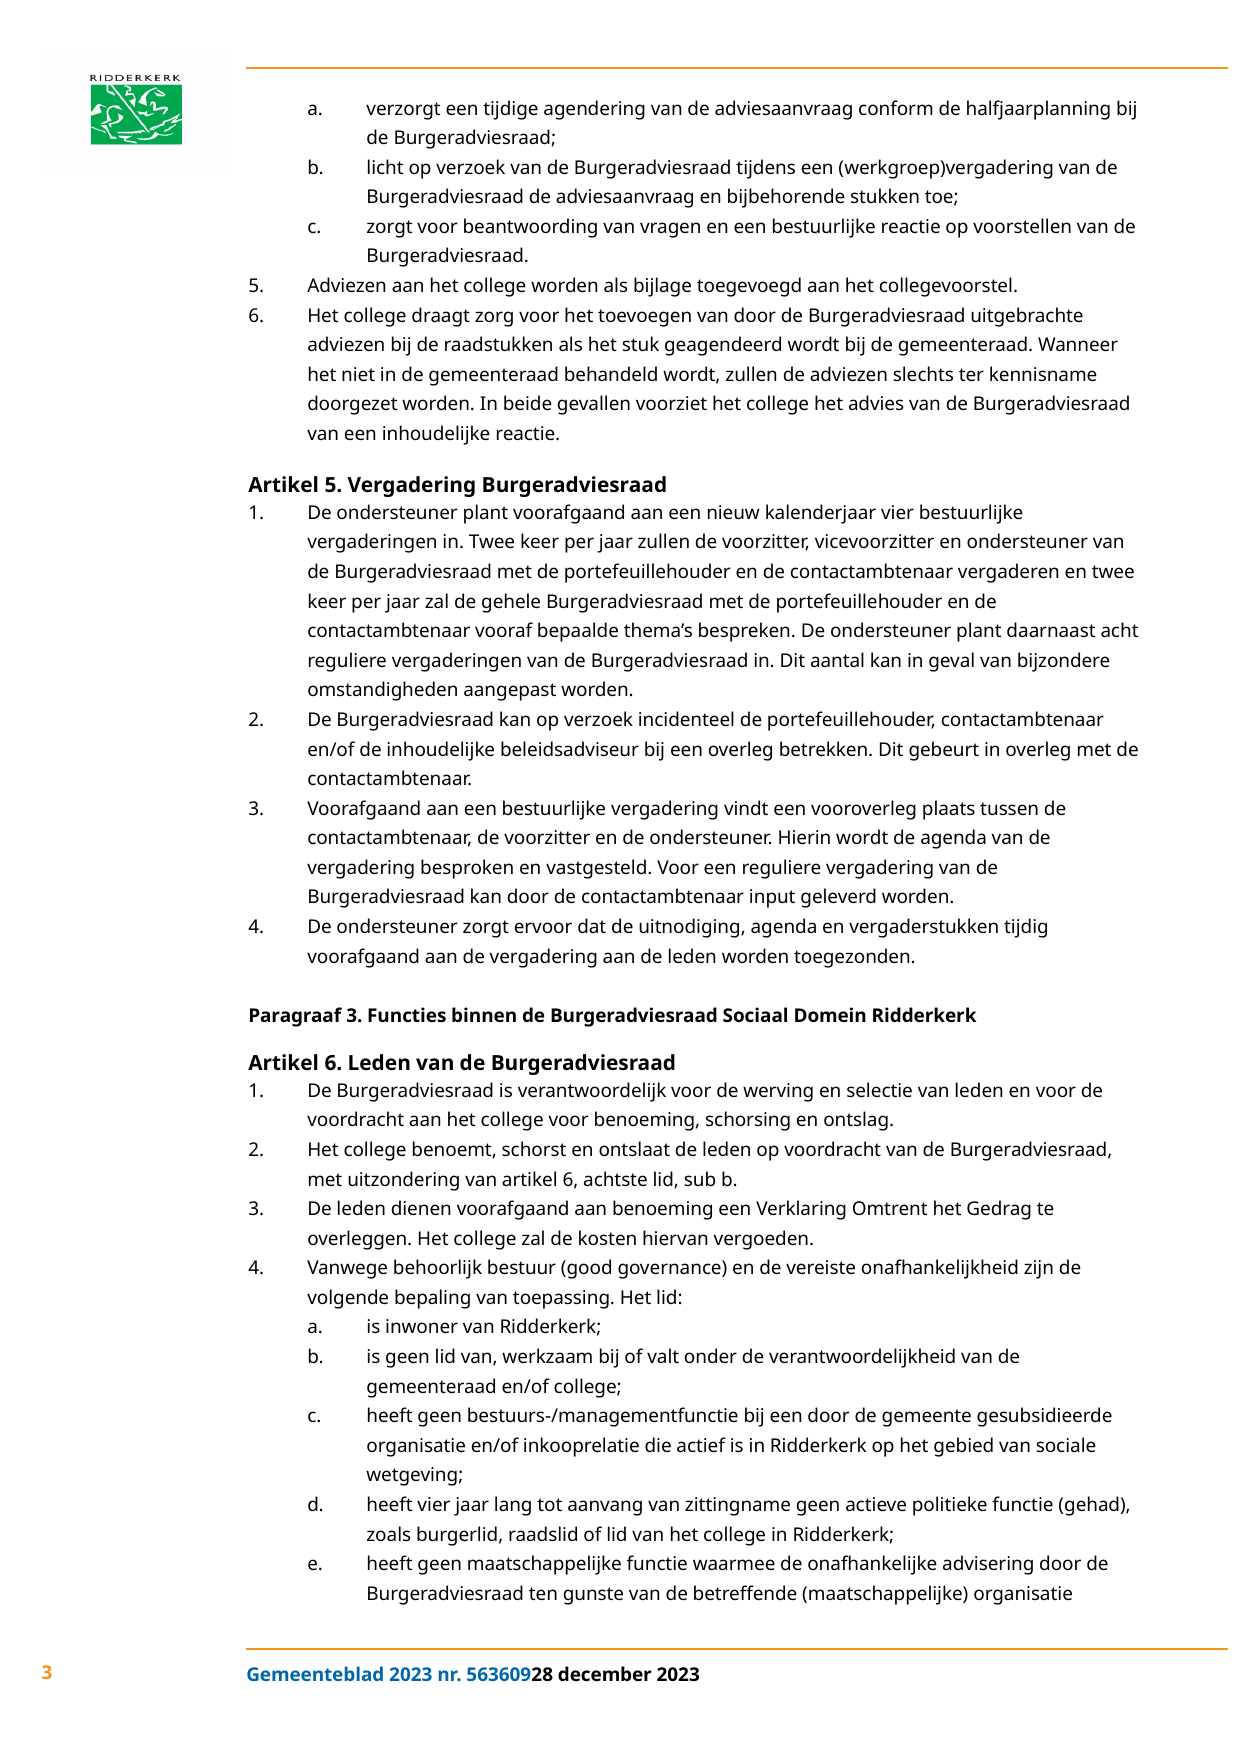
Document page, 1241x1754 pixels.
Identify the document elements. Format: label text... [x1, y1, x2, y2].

list Vanwege behoorlijk bestuur (good governance) en de vereiste onafhankelijkheid zijn de volgende bepaling van toepassing. Het lid: [248, 1254, 1152, 1310]
list heeft vier jaar lang tot aanvang van zittingname geen actieve politieke functie (gehad), zoals burgerlid, raadslid of lid van het college in Ridderkerk; [307, 1491, 1152, 1546]
text Artikel 6. Leden van de Burgeradviesraad [248, 1048, 1152, 1077]
list verzorgt een tijdige agendering van de adviesaanvraag conform de halfjaarplanning bij de Burgeradviesraad; [307, 95, 1152, 150]
list heeft geen bestuurs-/managementfunctie bij een door de gemeente gesubsidieerde organisatie en/of inkooprelatie die actief is in Ridderkerk op het gebied van sociale wetgeving; [307, 1402, 1152, 1487]
list De ondersteuner plant voorafgaand aan een nieuw kalenderjaar vier bestuurlijke vergaderingen in. Twee keer per jaar zullen de voorzitter, vicevoorzitter en ondersteuner van de Burgeradviesraad met de portefeuillehouder en de contactambtenaar vergaderen en twee keer per jaar zal de gehele Burgeradviesraad met de portefeuillehouder en de contactambtenaar vooraf bepaalde thema’s bespreken. De ondersteuner plant daarnaast acht reguliere vergaderingen van de Burgeradviesraad in. Dit aantal kan in geval van bijzondere omstandigheden aangepast worden. [248, 499, 1152, 702]
list De leden dienen voorafgaand aan benoeming een Verklaring Omtrent het Gedrag te overleggen. Het college zal de kosten hiervan vergoeden. [248, 1195, 1152, 1251]
list licht op verzoek van de Burgeradviesraad tijdens een (werkgroep)vergadering van de Burgeradviesraad de adviesaanvraag en bijbehorende stukken toe; [307, 154, 1152, 209]
list De ondersteuner zorgt ervoor dat de uitnodiging, agenda en vergaderstukken tijdig voorafgaand aan de vergadering aan de leden worden toegezonden. [248, 913, 1152, 968]
list Het college benoemt, schorst en ontslaat de leden op voordracht van de Burgeradviesraad, met uitzondering van artikel 6, achtste lid, sub b. [248, 1136, 1152, 1191]
text Paragraaf 3. Functies binnen de Burgeradviesraad Sociaal Domein Ridderkerk [248, 1002, 1152, 1028]
text Artikel 5. Vergadering Burgeradviesraad [248, 471, 1152, 499]
list heeft geen maatschappelijke functie waarmee de onafhankelijke advisering door de Burgeradviesraad ten gunste van de betreffende (maatschappelijke) organisatie [307, 1550, 1152, 1606]
list De Burgeradviesraad is verantwoordelijk voor de werving en selectie van leden en voor de voordracht aan het college voor benoeming, schorsing en ontslag. [248, 1077, 1152, 1132]
list Het college draagt zorg voor het toevoegen van door de Burgeradviesraad uitgebrachte adviezen bij de raadstukken als het stuk geagendeerd wordt bij de gemeenteraad. Wanneer het niet in de gemeenteraad behandeld wordt, zullen de adviezen slechts ter kennisname doorgezet worden. In beide gevallen voorziet het college het advies van de Burgeradviesraad van een inhoudelijke reactie. [248, 302, 1152, 446]
list Adviezen aan het college worden als bijlage toegevoegd aan het collegevoorstel. [248, 272, 1152, 298]
list zorgt voor beantwoording van vragen en een bestuurlijke reactie op voorstellen van de Burgeradviesraad. [307, 213, 1152, 268]
list De Burgeradviesraad kan op verzoek incidenteel de portefeuillehouder, contactambtenaar en/of de inhoudelijke beleidsadviseur bij een overleg betrekken. Dit gebeurt in overleg met de contactambtenaar. [248, 706, 1152, 791]
list is inwoner van Ridderkerk; [307, 1314, 1152, 1339]
list Voorafgaand aan een bestuurlijke vergadering vindt een vooroverleg plaats tussen de contactambtenaar, de voorzitter en de ondersteuner. Hierin wordt de agenda van de vergadering besproken en vastgesteld. Voor een reguliere vergadering van de Burgeradviesraad kan door de contactambtenaar input geleverd worden. [248, 795, 1152, 909]
list is geen lid van, werkzaam bij of valt onder de verantwoordelijkheid van de gemeenteraad en/of college; [307, 1343, 1152, 1398]
picture [41, 47, 231, 172]
